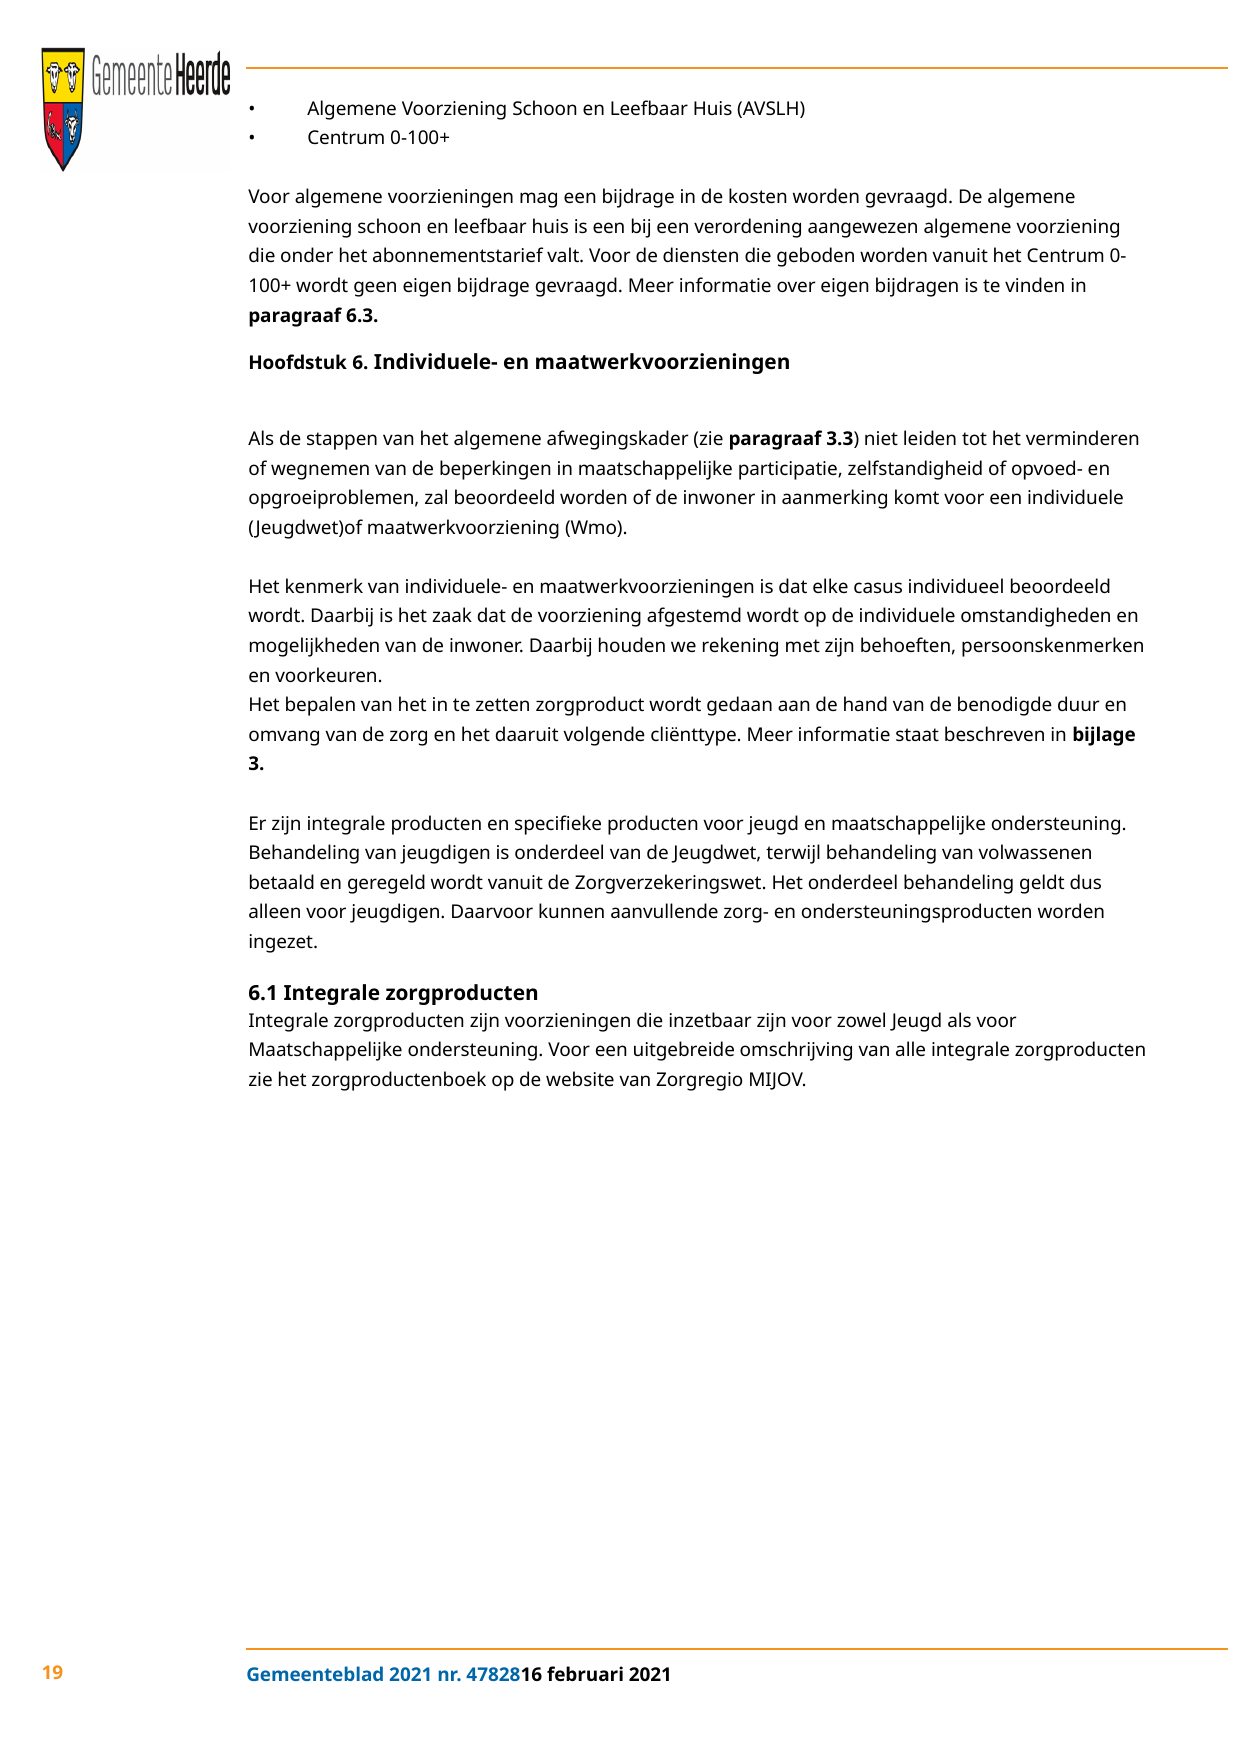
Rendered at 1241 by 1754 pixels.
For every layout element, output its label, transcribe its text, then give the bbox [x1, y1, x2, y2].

text 6.1 Integrale zorgproducten [248, 978, 1152, 1007]
text Het bepalen van het in te zetten zorgproduct wordt gedaan aan de hand van de benodigde duur en omvang van de zorg en het daaruit volgende cliënttype. Meer informatie staat beschreven in bijlage 3. [248, 691, 1152, 776]
list Centrum 0-100+ [248, 124, 1152, 150]
text Als de stappen van het algemene afwegingskader (zie paragraaf 3.3) niet leiden tot het verminderen of wegnemen van de beperkingen in maatschappelijke participatie, zelfstandigheid of opvoed- en opgroeiproblemen, zal beoordeeld worden of de inwoner in aanmerking komt voor een individuele (Jeugdwet)of maatwerkvoorziening (Wmo). [248, 425, 1152, 540]
text Hoofdstuk 6. Individuele- en maatwerkvoorzieningen [248, 347, 1152, 376]
text Er zijn integrale producten en specifieke producten voor jeugd en maatschappelijke ondersteuning. [248, 810, 1152, 836]
text Integrale zorgproducten zijn voorzieningen die inzetbaar zijn voor zowel Jeugd als voor Maatschappelijke ondersteuning. Voor een uitgebreide omschrijving van alle integrale zorgproducten zie het zorgproductenboek op de website van Zorgregio MIJOV. [248, 1007, 1152, 1092]
picture [41, 47, 231, 172]
text Behandeling van jeugdigen is onderdeel van de Jeugdwet, terwijl behandeling van volwassenen betaald en geregeld wordt vanuit de Zorgverzekeringswet. Het onderdeel behandeling geldt dus alleen voor jeugdigen. Daarvoor kunnen aanvullende zorg- en ondersteuningsproducten worden ingezet. [248, 839, 1152, 954]
text Voor algemene voorzieningen mag een bijdrage in de kosten worden gevraagd. De algemene voorziening schoon en leefbaar huis is een bij een verordening aangewezen algemene voorziening die onder het abonnementstarief valt. Voor de diensten die geboden worden vanuit het Centrum 0-100+ wordt geen eigen bijdrage gevraagd. Meer informatie over eigen bijdragen is te vinden in paragraaf 6.3. [248, 183, 1152, 328]
list Algemene Voorziening Schoon en Leefbaar Huis (AVSLH) [248, 95, 1152, 121]
text Het kenmerk van individuele- en maatwerkvoorzieningen is dat elke casus individueel beoordeeld wordt. Daarbij is het zaak dat de voorziening afgestemd wordt op de individuele omstandigheden en mogelijkheden van de inwoner. Daarbij houden we rekening met zijn behoeften, persoonskenmerken en voorkeuren. [248, 573, 1152, 688]
